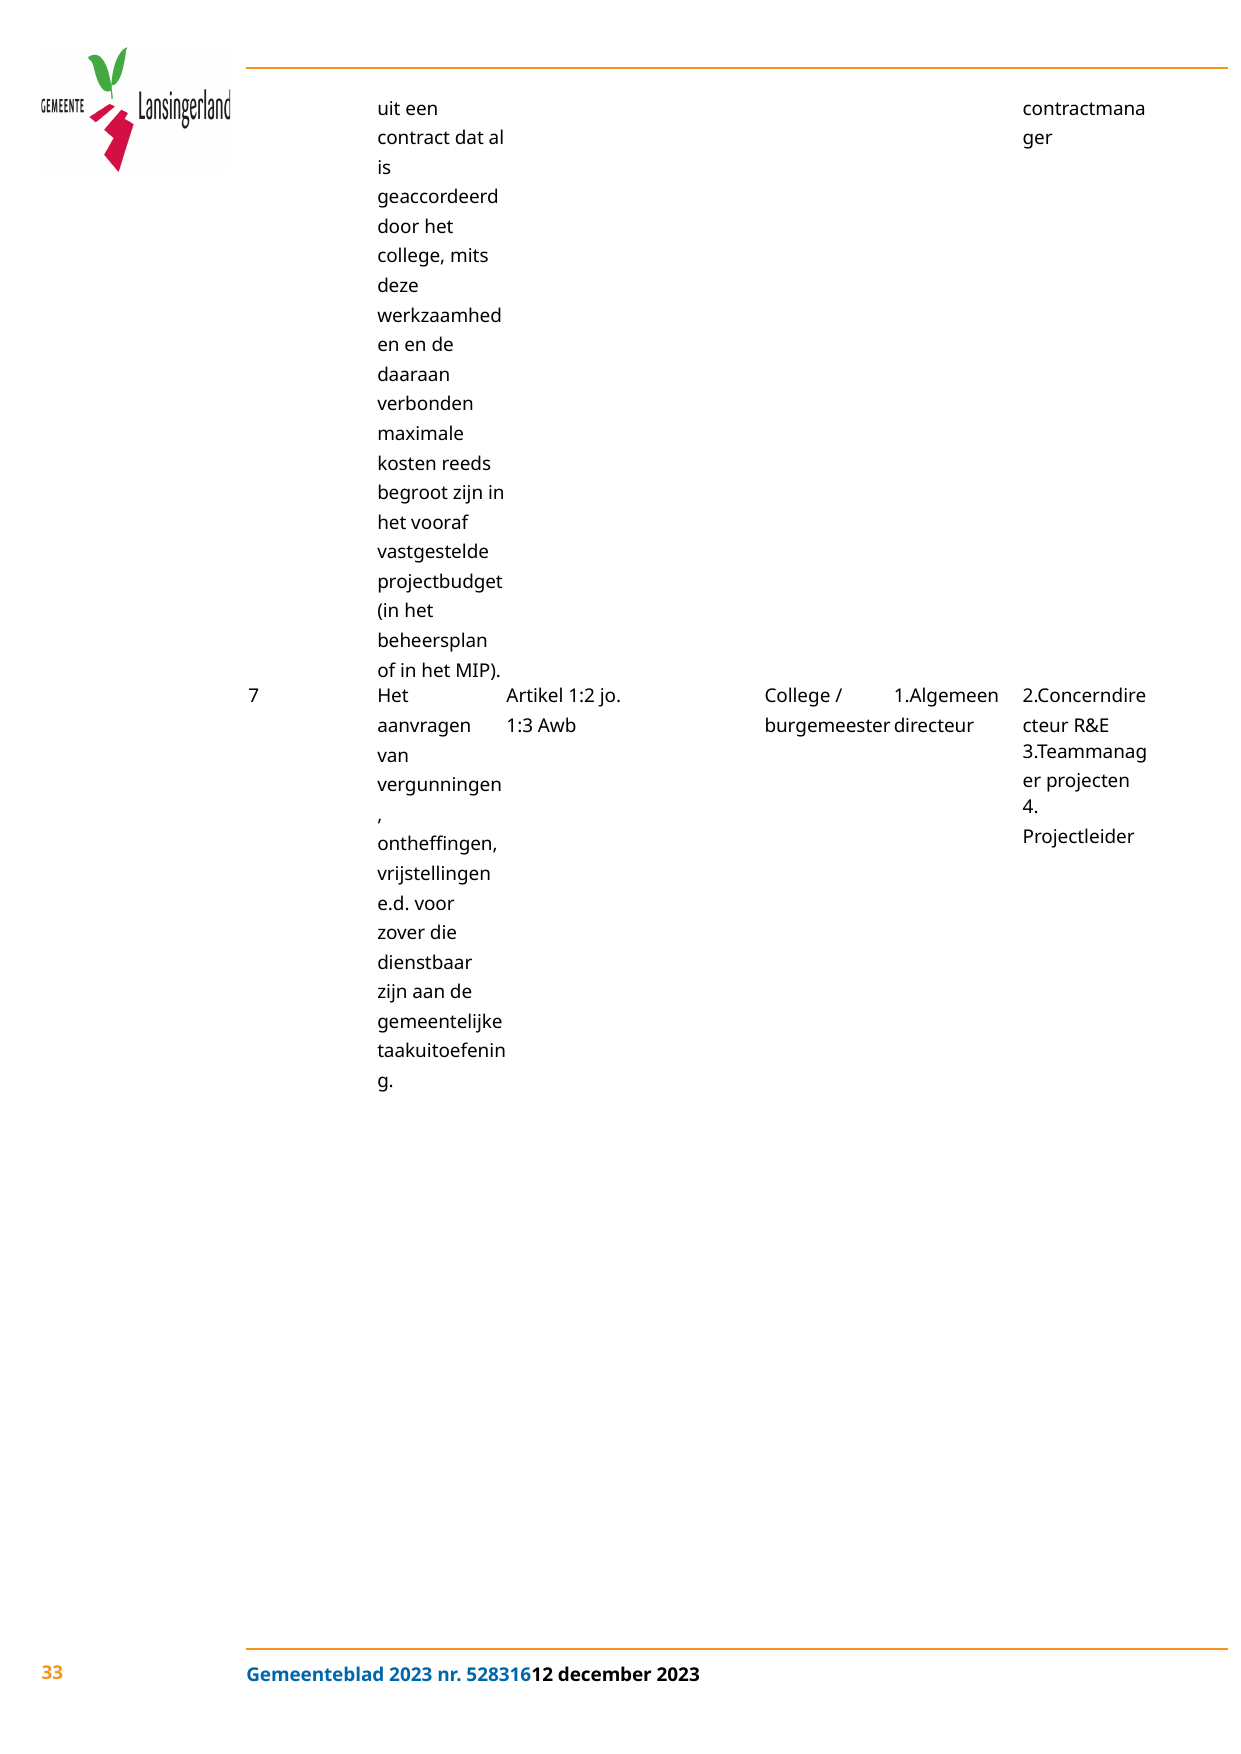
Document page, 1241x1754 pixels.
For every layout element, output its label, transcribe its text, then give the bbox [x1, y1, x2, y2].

table_cell 7 [248, 683, 377, 1093]
table_cell uit een contract dat al is geaccordeerd door het college, mits deze werkzaamheden en de daaraan verbonden maximale kosten reeds begroot zijn in het vooraf vastgestelde projectbudget (in het beheersplan of in het MIP). [377, 95, 506, 683]
table_cell [635, 95, 764, 683]
table_cell Het aanvragen van vergunningen, ontheffingen, vrijstellingen e.d. voor zover die dienstbaar zijn aan de gemeentelijke taakuitoefening. [377, 683, 506, 1093]
table_cell contractmanager [1023, 95, 1152, 683]
table_cell [248, 95, 377, 683]
table_cell [635, 683, 764, 1093]
table_cell Artikel 1:2 jo. 1:3 Awb [506, 683, 635, 1093]
table_cell 3.Teammanager projecten [1023, 738, 1152, 793]
table_cell [894, 95, 1022, 683]
table_cell 2.Concerndirecteur R&E [1023, 683, 1152, 738]
table_cell [506, 95, 635, 683]
table_cell College / burgemeester [764, 683, 893, 1093]
table_cell 4. Projectleider [1023, 793, 1152, 1093]
table_cell [764, 95, 893, 683]
table_cell 1.Algemeen directeur [894, 683, 1022, 1093]
picture [41, 47, 231, 172]
